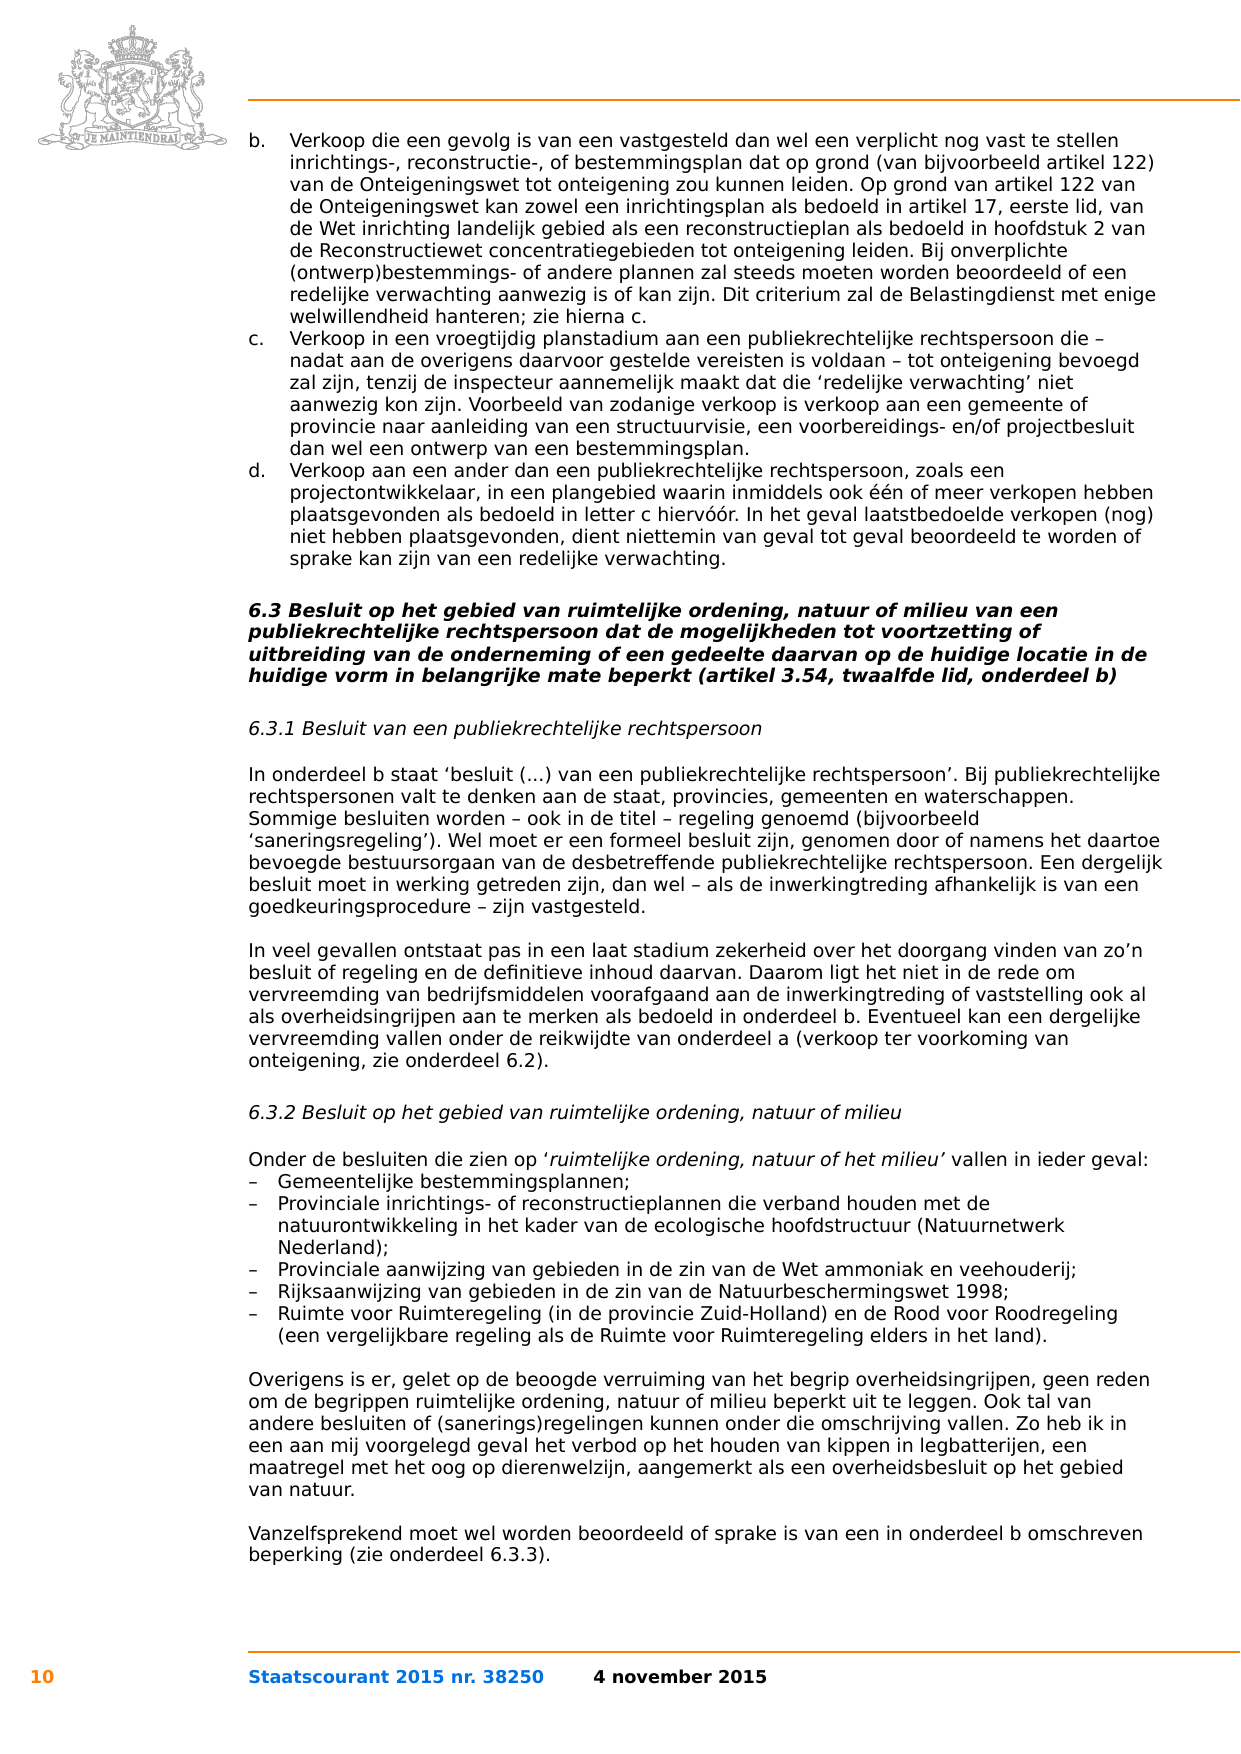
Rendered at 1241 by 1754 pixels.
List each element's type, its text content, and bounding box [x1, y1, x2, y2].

text c. Verkoop in een vroegtijdig planstadium aan een publiekrechtelijke rechtspersoon die – nadat aan de overigens daarvoor gestelde vereisten is voldaan – tot onteigening bevoegd zal zijn, tenzij de inspecteur aannemelijk maakt dat die ‘redelijke verwachting’ niet aanwezig kon zijn. Voorbeeld van zodanige verkoop is verkoop aan een gemeente of provincie naar aanleiding van een structuurvisie, een voorbereidings- en/of projectbesluit dan wel een ontwerp van een bestemmingsplan. [248, 328, 1163, 459]
text b. Verkoop die een gevolg is van een vastgesteld dan wel een verplicht nog vast te stellen inrichtings-, reconstructie-, of bestemmingsplan dat op grond (van bijvoorbeeld artikel 122) van de Onteigeningswet tot onteigening zou kunnen leiden. Op grond van artikel 122 van de Onteigeningswet kan zowel een inrichtingsplan als bedoeld in artikel 17, eerste lid, van de Wet inrichting landelijk gebied als een reconstructieplan als bedoeld in hoofdstuk 2 van de Reconstructiewet concentratiegebieden tot onteigening leiden. Bij onverplichte (ontwerp)bestemmings- of andere plannen zal steeds moeten worden beoordeeld of een redelijke verwachting aanwezig is of kan zijn. Dit criterium zal de Belastingdienst met enige welwillendheid hanteren; zie hierna c. [248, 130, 1163, 328]
text Onder de besluiten die zien op ‘ruimtelijke ordening, natuur of het milieu’ vallen in ieder geval: [248, 1149, 1163, 1171]
text In onderdeel b staat ‘besluit (...) van een publiekrechtelijke rechtspersoon’. Bij publiekrechtelijke rechtspersonen valt te denken aan de staat, provincies, gemeenten en waterschappen. Sommige besluiten worden – ook in de titel – regeling genoemd (bijvoorbeeld ‘saneringsregeling’). Wel moet er een formeel besluit zijn, genomen door of namens het daartoe bevoegde bestuursorgaan van de desbetreffende publiekrechtelijke rechtspersoon. Een dergelijk besluit moet in werking getreden zijn, dan wel – als de inwerkingtreding afhankelijk is van een goedkeuringsprocedure – zijn vastgesteld. [248, 764, 1163, 918]
text – Gemeentelijke bestemmingsplannen; [248, 1171, 1163, 1193]
subtitle 6.3.1 Besluit van een publiekrechtelijke rechtspersoon [248, 717, 1163, 739]
picture [38, 25, 227, 150]
text – Provinciale aanwijzing van gebieden in de zin van de Wet ammoniak en veehouderij; [248, 1259, 1163, 1281]
text – Ruimte voor Ruimteregeling (in de provincie Zuid-Holland) en de Rood voor Roodregeling (een vergelijkbare regeling als de Ruimte voor Ruimteregeling elders in het land). [248, 1303, 1163, 1347]
text Overigens is er, gelet op de beoogde verruiming van het begrip overheidsingrijpen, geen reden om de begrippen ruimtelijke ordening, natuur of milieu beperkt uit te leggen. Ook tal van andere besluiten of (sanerings)regelingen kunnen onder die omschrijving vallen. Zo heb ik in een aan mij voorgelegd geval het verbod op het houden van kippen in legbatterijen, een maatregel met het oog op dierenwelzijn, aangemerkt als een overheidsbesluit op het gebied van natuur. [248, 1369, 1163, 1501]
subtitle 6.3 Besluit op het gebied van ruimtelijke ordening, natuur of milieu van een publiekrechtelijke rechtspersoon dat de mogelijkheden tot voortzetting of uitbreiding van de onderneming of een gedeelte daarvan op de huidige locatie in de huidige vorm in belangrijke mate beperkt (artikel 3.54, twaalfde lid, onderdeel b) [248, 599, 1163, 687]
text – Provinciale inrichtings- of reconstructieplannen die verband houden met de natuurontwikkeling in het kader van de ecologische hoofdstructuur (Natuurnetwerk Nederland); [248, 1193, 1163, 1259]
subtitle 6.3.2 Besluit op het gebied van ruimtelijke ordening, natuur of milieu [248, 1102, 1163, 1124]
text Vanzelfsprekend moet wel worden beoordeeld of sprake is van een in onderdeel b omschreven beperking (zie onderdeel 6.3.3). [248, 1522, 1163, 1566]
text In veel gevallen ontstaat pas in een laat stadium zekerheid over het doorgang vinden van zo’n besluit of regeling en de definitieve inhoud daarvan. Daarom ligt het niet in de rede om vervreemding van bedrijfsmiddelen voorafgaand aan de inwerkingtreding of vaststelling ook al als overheidsingrijpen aan te merken als bedoeld in onderdeel b. Eventueel kan een dergelijke vervreemding vallen onder de reikwijdte van onderdeel a (verkoop ter voorkoming van onteigening, zie onderdeel 6.2). [248, 940, 1163, 1072]
text – Rijksaanwijzing van gebieden in de zin van de Natuurbeschermingswet 1998; [248, 1281, 1163, 1303]
text d. Verkoop aan een ander dan een publiekrechtelijke rechtspersoon, zoals een projectontwikkelaar, in een plangebied waarin inmiddels ook één of meer verkopen hebben plaatsgevonden als bedoeld in letter c hiervóór. In het geval laatstbedoelde verkopen (nog) niet hebben plaatsgevonden, dient niettemin van geval tot geval beoordeeld te worden of sprake kan zijn van een redelijke verwachting. [248, 459, 1163, 569]
